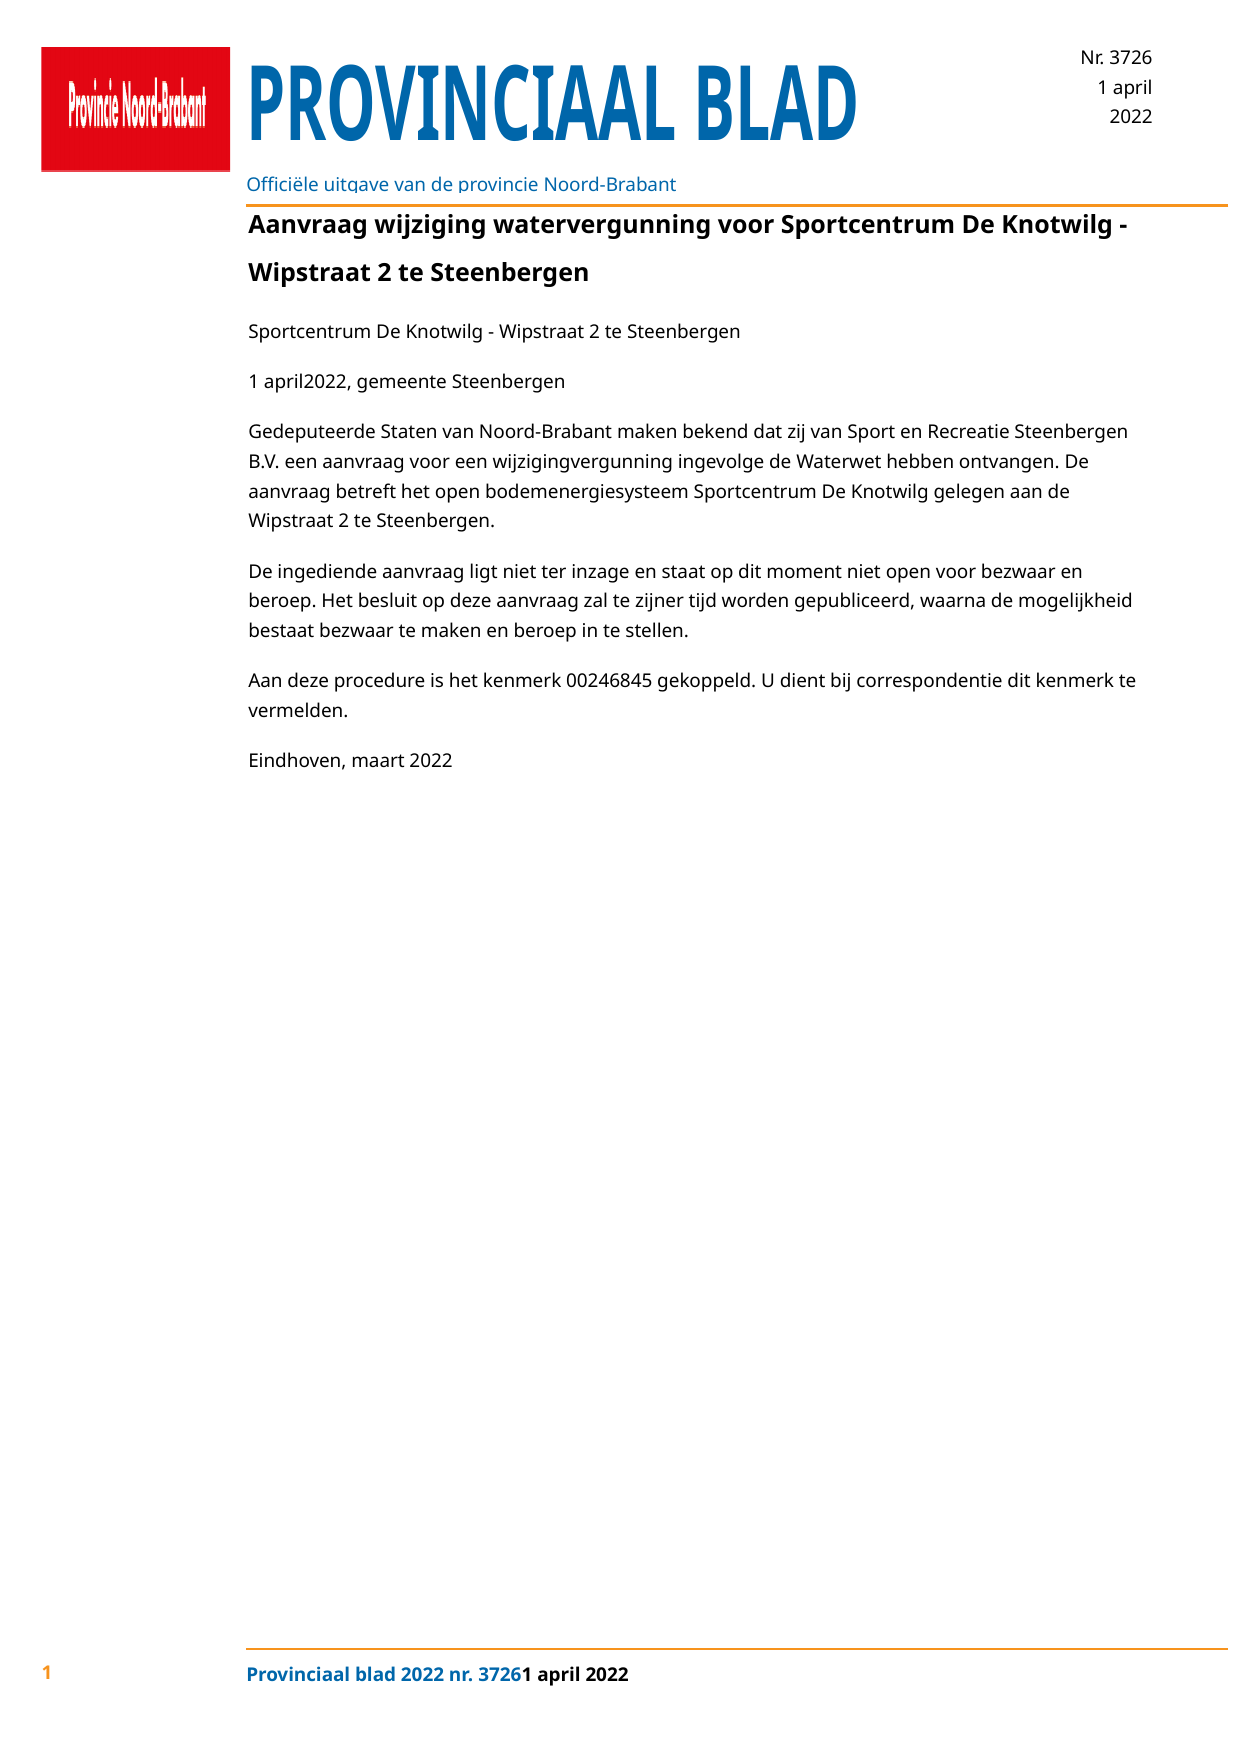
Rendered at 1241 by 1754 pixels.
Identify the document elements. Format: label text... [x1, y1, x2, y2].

text Gedeputeerde Staten van Noord-Brabant maken bekend dat zij van Sport en Recreatie Steenbergen B.V. een aanvraag voor een wijzigingvergunning ingevolge de Waterwet hebben ontvangen. De aanvraag betreft het open bodemenergiesysteem Sportcentrum De Knotwilg gelegen aan de Wipstraat 2 te Steenbergen. [248, 419, 1152, 533]
picture [41, 47, 231, 172]
text Aanvraag wijziging watervergunning voor Sportcentrum De Knotwilg - Wipstraat 2 te Steenbergen [248, 207, 1152, 288]
text De ingediende aanvraag ligt niet ter inzage en staat op dit moment niet open voor bezwaar en beroep. Het besluit op deze aanvraag zal te zijner tijd worden gepubliceerd, waarna de mogelijkheid bestaat bezwaar te maken en beroep in te stellen. [248, 558, 1152, 643]
text Eindhoven, maart 2022 [248, 747, 1152, 773]
text Sportcentrum De Knotwilg - Wipstraat 2 te Steenbergen [248, 318, 1152, 344]
text 1 april2022, gemeente Steenbergen [248, 368, 1152, 394]
text Aan deze procedure is het kenmerk 00246845 gekoppeld. U dient bij correspondentie dit kenmerk te vermelden. [248, 667, 1152, 723]
